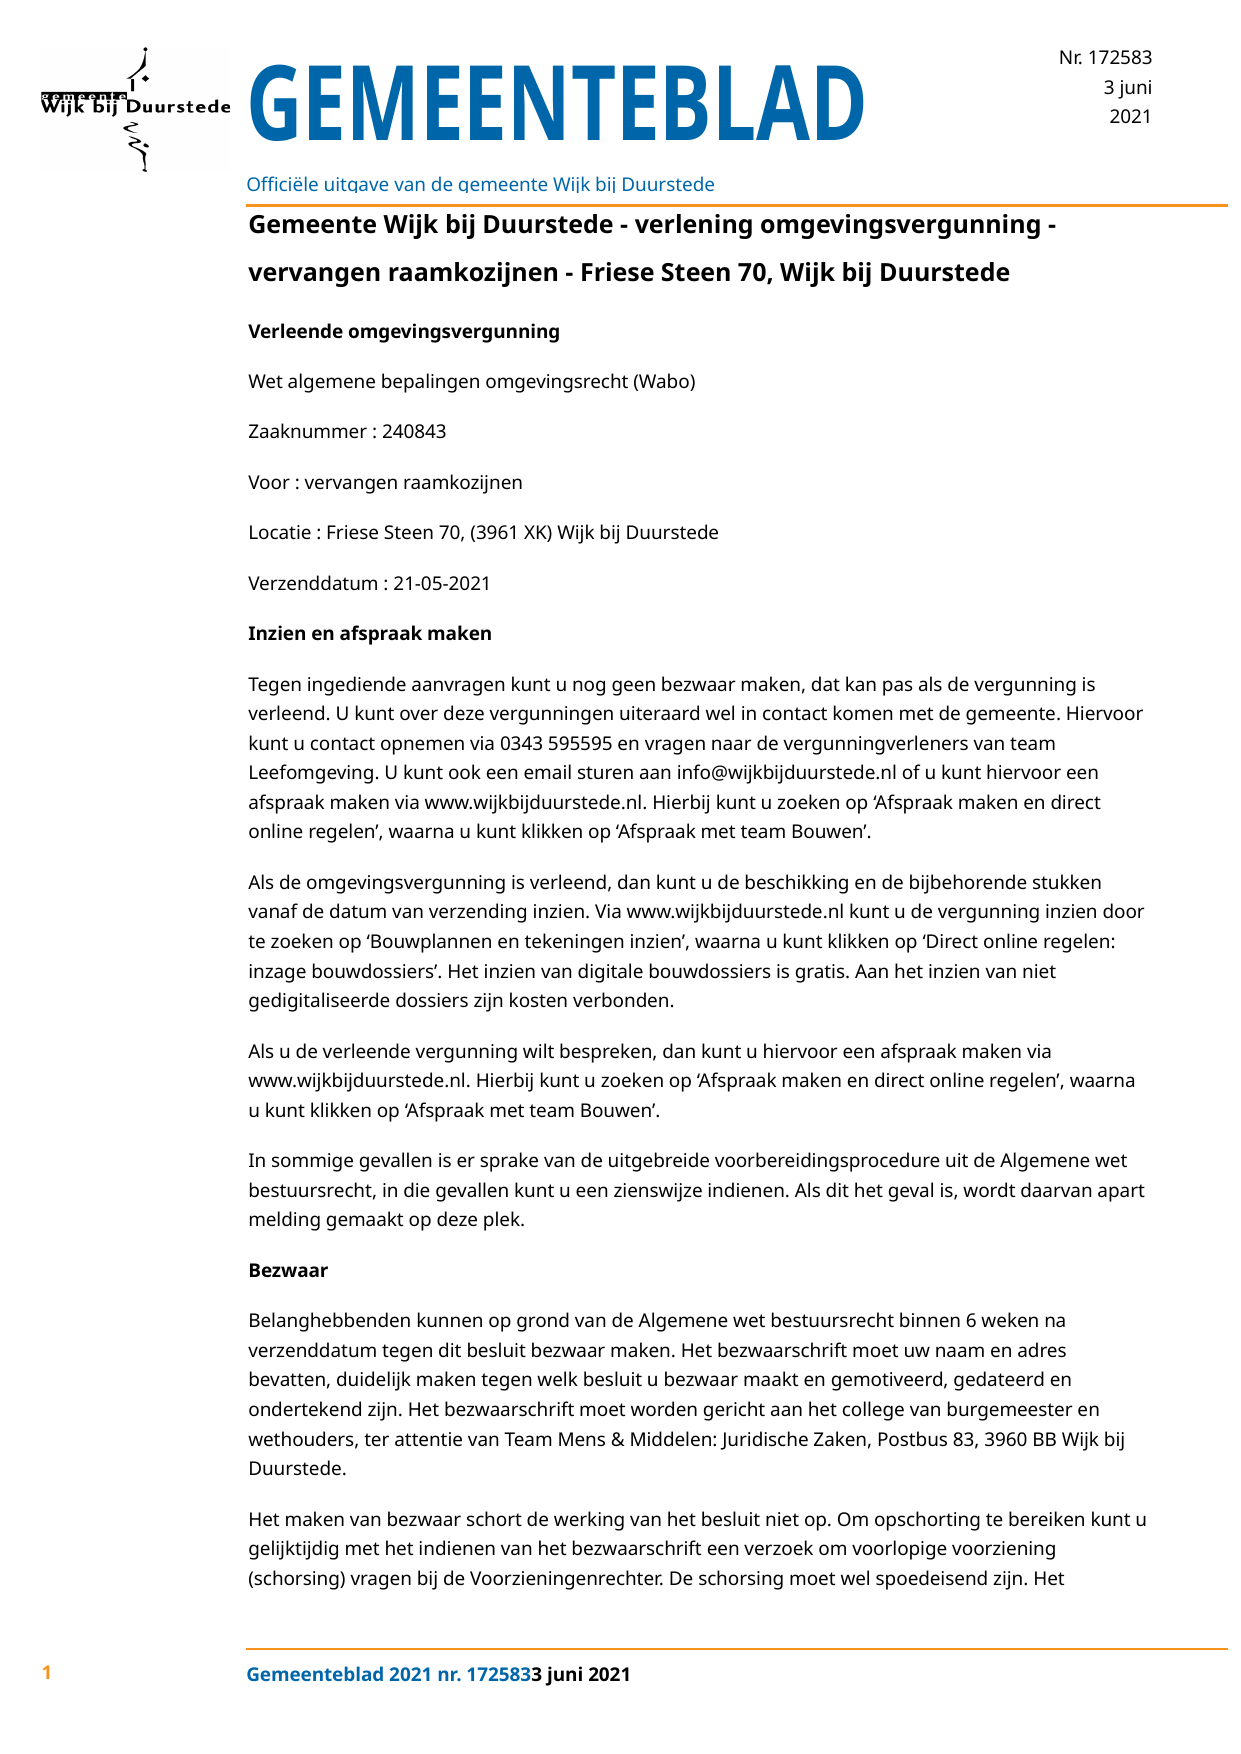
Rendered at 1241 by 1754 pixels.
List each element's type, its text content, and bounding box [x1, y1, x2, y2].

text Het maken van bezwaar schort de werking van het besluit niet op. Om opschorting te bereiken kunt u gelijktijdig met het indienen van het bezwaarschrift een verzoek om voorlopige voorziening (schorsing) vragen bij de Voorzieningenrechter. De schorsing moet wel spoedeisend zijn. Het [248, 1506, 1152, 1591]
text Tegen ingediende aanvragen kunt u nog geen bezwaar maken, dat kan pas als de vergunning is verleend. U kunt over deze vergunningen uiteraard wel in contact komen met de gemeente. Hiervoor kunt u contact opnemen via 0343 595595 en vragen naar de vergunningverleners van team Leefomgeving. U kunt ook een email sturen aan info@wijkbijduurstede.nl of u kunt hiervoor een afspraak maken via www.wijkbijduurstede.nl. Hierbij kunt u zoeken op ‘Afspraak maken en direct online regelen’, waarna u kunt klikken op ‘Afspraak met team Bouwen’. [248, 671, 1152, 844]
text Als u de verleende vergunning wilt bespreken, dan kunt u hiervoor een afspraak maken via www.wijkbijduurstede.nl. Hierbij kunt u zoeken op ‘Afspraak maken en direct online regelen’, waarna u kunt klikken op ‘Afspraak met team Bouwen’. [248, 1038, 1152, 1123]
text Bezwaar [248, 1257, 1152, 1283]
text Als de omgevingsvergunning is verleend, dan kunt u de beschikking en de bijbehorende stukken vanaf de datum van verzending inzien. Via www.wijkbijduurstede.nl kunt u de vergunning inzien door te zoeken op ‘Bouwplannen en tekeningen inzien’, waarna u kunt klikken op ‘Direct online regelen: inzage bouwdossiers’. Het inzien van digitale bouwdossiers is gratis. Aan het inzien van niet gedigitaliseerde dossiers zijn kosten verbonden. [248, 869, 1152, 1013]
text Gemeente Wijk bij Duurstede - verlening omgevingsvergunning - vervangen raamkozijnen - Friese Steen 70, Wijk bij Duurstede [248, 207, 1152, 288]
picture [41, 47, 231, 172]
text Locatie : Friese Steen 70, (3961 XK) Wijk bij Duurstede [248, 519, 1152, 545]
text Belanghebbenden kunnen op grond van de Algemene wet bestuursrecht binnen 6 weken na verzenddatum tegen dit besluit bezwaar maken. Het bezwaarschrift moet uw naam en adres bevatten, duidelijk maken tegen welk besluit u bezwaar maakt en gemotiveerd, gedateerd en ondertekend zijn. Het bezwaarschrift moet worden gericht aan het college van burgemeester en wethouders, ter attentie van Team Mens & Middelen: Juridische Zaken, Postbus 83, 3960 BB Wijk bij Duurstede. [248, 1307, 1152, 1481]
text Verzenddatum : 21-05-2021 [248, 570, 1152, 596]
text In sommige gevallen is er sprake van de uitgebreide voorbereidingsprocedure uit de Algemene wet bestuursrecht, in die gevallen kunt u een zienswijze indienen. Als dit het geval is, wordt daarvan apart melding gemaakt op deze plek. [248, 1147, 1152, 1232]
text Zaaknummer : 240843 [248, 419, 1152, 444]
text Voor : vervangen raamkozijnen [248, 469, 1152, 495]
text Verleende omgevingsvergunning [248, 318, 1152, 344]
text Wet algemene bepalingen omgevingsrecht (Wabo) [248, 368, 1152, 394]
text Inzien en afspraak maken [248, 620, 1152, 646]
